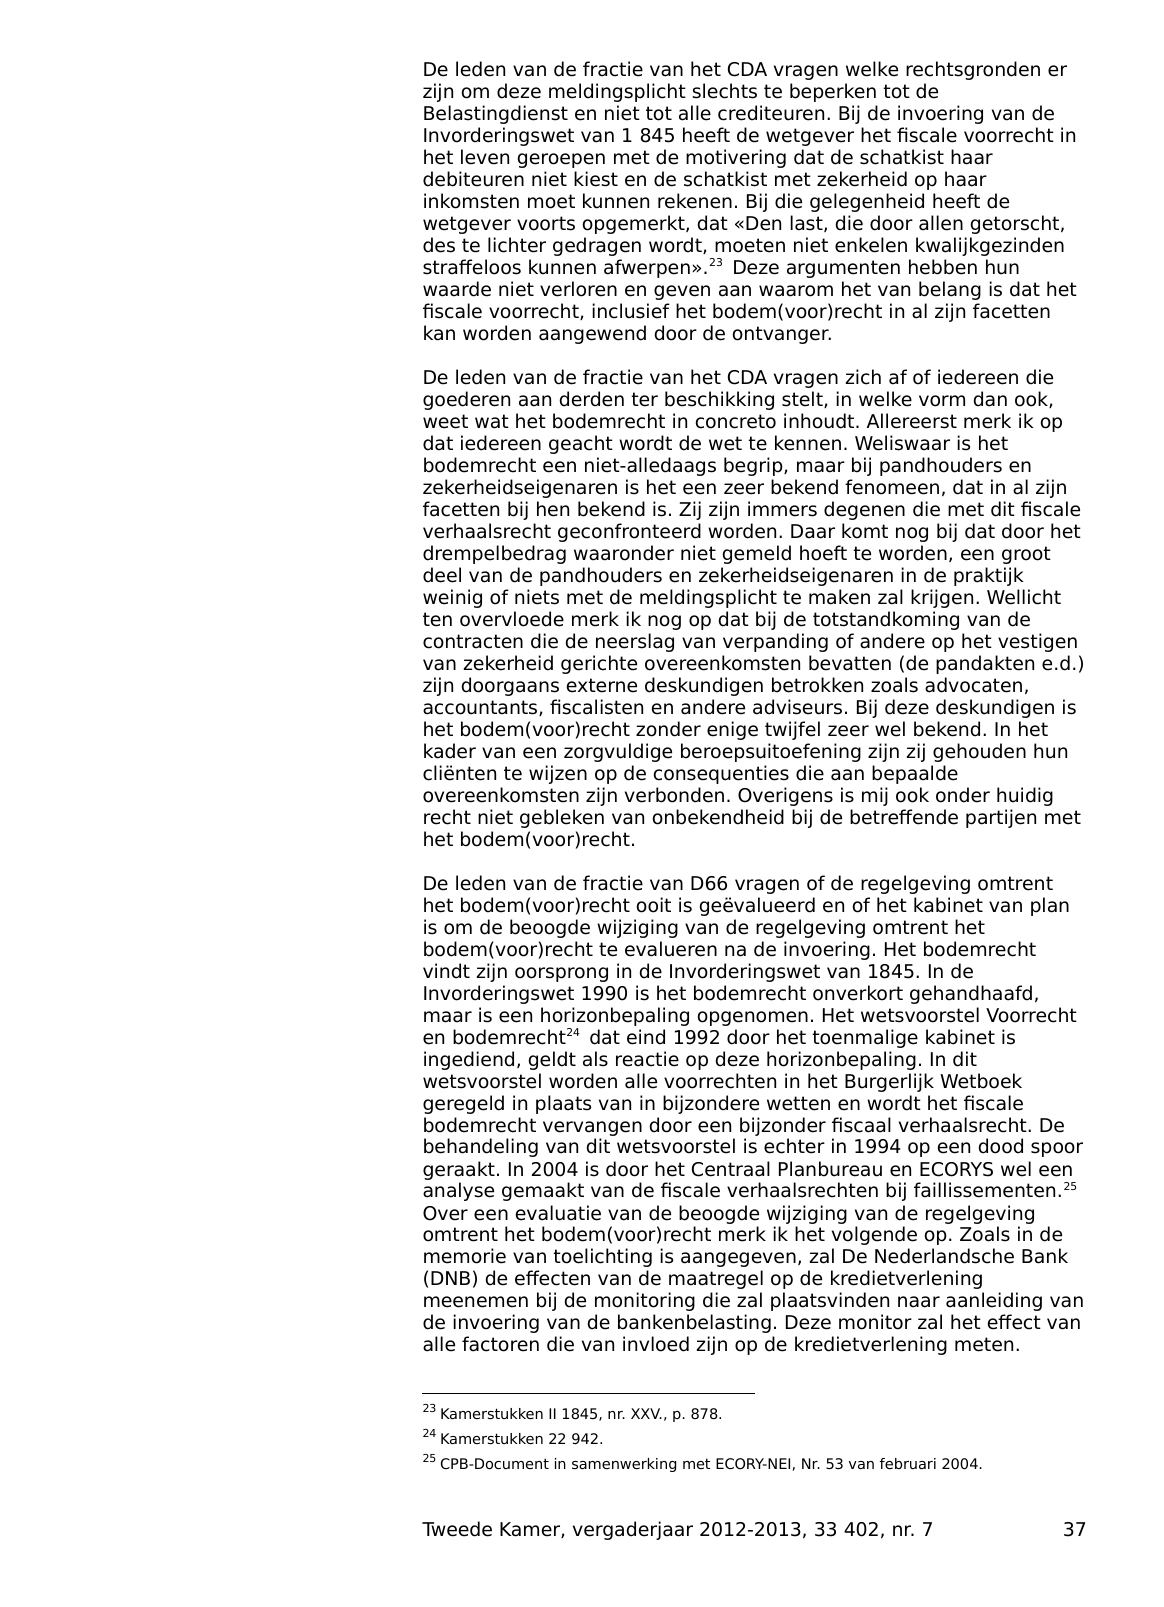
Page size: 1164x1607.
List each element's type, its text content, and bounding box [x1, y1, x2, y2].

text Kamerstukken II 1845, nr. XXV., p. 878. [422, 1402, 1087, 1424]
text De leden van de fractie van het CDA vragen zich af of iedereen die goederen aan derden ter beschikking stelt, in welke vorm dan ook, weet wat het bodemrecht in concreto inhoudt. Allereerst merk ik op dat iedereen geacht wordt de wet te kennen. Weliswaar is het bodemrecht een niet-alledaags begrip, maar bij pandhouders en zekerheidseigenaren is het een zeer bekend fenomeen, dat in al zijn facetten bij hen bekend is. Zij zijn immers degenen die met dit fiscale verhaalsrecht geconfronteerd worden. Daar komt nog bij dat door het drempelbedrag waaronder niet gemeld hoeft te worden, een groot deel van de pandhouders en zekerheidseigenaren in de praktijk weinig of niets met de meldingsplicht te maken zal krijgen. Wellicht ten overvloede merk ik nog op dat bij de totstandkoming van de contracten die de neerslag van verpanding of andere op het vestigen van zekerheid gerichte overeenkomsten bevatten (de pandakten e.d.) zijn doorgaans externe deskundigen betrokken zoals advocaten, accountants, fiscalisten en andere adviseurs. Bij deze deskundigen is het bodem(voor)recht zonder enige twijfel zeer wel bekend. In het kader van een zorgvuldige beroepsuitoefening zijn zij gehouden hun cliënten te wijzen op de consequenties die aan bepaalde overeenkomsten zijn verbonden. Overigens is mij ook onder huidig recht niet gebleken van onbekendheid bij de betreffende partijen met het bodem(voor)recht. [422, 367, 1087, 851]
text De leden van de fractie van het CDA vragen welke rechtsgronden er zijn om deze meldingsplicht slechts te beperken tot de Belastingdienst en niet tot alle crediteuren. Bij de invoering van de Invorderingswet van 1 845 heeft de wetgever het fiscale voorrecht in het leven geroepen met de motivering dat de schatkist haar debiteuren niet kiest en de schatkist met zekerheid op haar inkomsten moet kunnen rekenen. Bij die gelegenheid heeft de wetgever voorts opgemerkt, dat «Den last, die door allen getorscht, des te lichter gedragen wordt, moeten niet enkelen kwalijkgezinden straffeloos kunnen afwerpen». Deze argumenten hebben hun waarde niet verloren en geven aan waarom het van belang is dat het fiscale voorrecht, inclusief het bodem(voor)recht in al zijn facetten kan worden aangewend door de ontvanger. [422, 59, 1087, 345]
text Kamerstukken 22 942. [422, 1427, 1087, 1449]
text De leden van de fractie van D66 vragen of de regelgeving omtrent het bodem(voor)recht ooit is geëvalueerd en of het kabinet van plan is om de beoogde wijziging van de regelgeving omtrent het bodem(voor)recht te evalueren na de invoering. Het bodemrecht vindt zijn oorsprong in de Invorderingswet van 1845. In de Invorderingswet 1990 is het bodemrecht onverkort gehandhaafd, maar is een horizonbepaling opgenomen. Het wetsvoorstel Voorrecht en bodemrecht dat eind 1992 door het toenmalige kabinet is ingediend, geldt als reactie op deze horizonbepaling. In dit wetsvoorstel worden alle voorrechten in het Burgerlijk Wetboek geregeld in plaats van in bijzondere wetten en wordt het fiscale bodemrecht vervangen door een bijzonder fiscaal verhaalsrecht. De behandeling van dit wetsvoorstel is echter in 1994 op een dood spoor geraakt. In 2004 is door het Centraal Planbureau en ECORYS wel een analyse gemaakt van de fiscale verhaalsrechten bij faillissementen. Over een evaluatie van de beoogde wijziging van de regelgeving omtrent het bodem(voor)recht merk ik het volgende op. Zoals in de memorie van toelichting is aangegeven, zal De Nederlandsche Bank (DNB) de effecten van de maatregel op de kredietverlening meenemen bij de monitoring die zal plaatsvinden naar aanleiding van de invoering van de bankenbelasting. Deze monitor zal het effect van alle factoren die van invloed zijn op de kredietverlening meten. [422, 873, 1087, 1356]
text CPB-Document in samenwerking met ECORY-NEI, Nr. 53 van februari 2004. [422, 1452, 1087, 1474]
